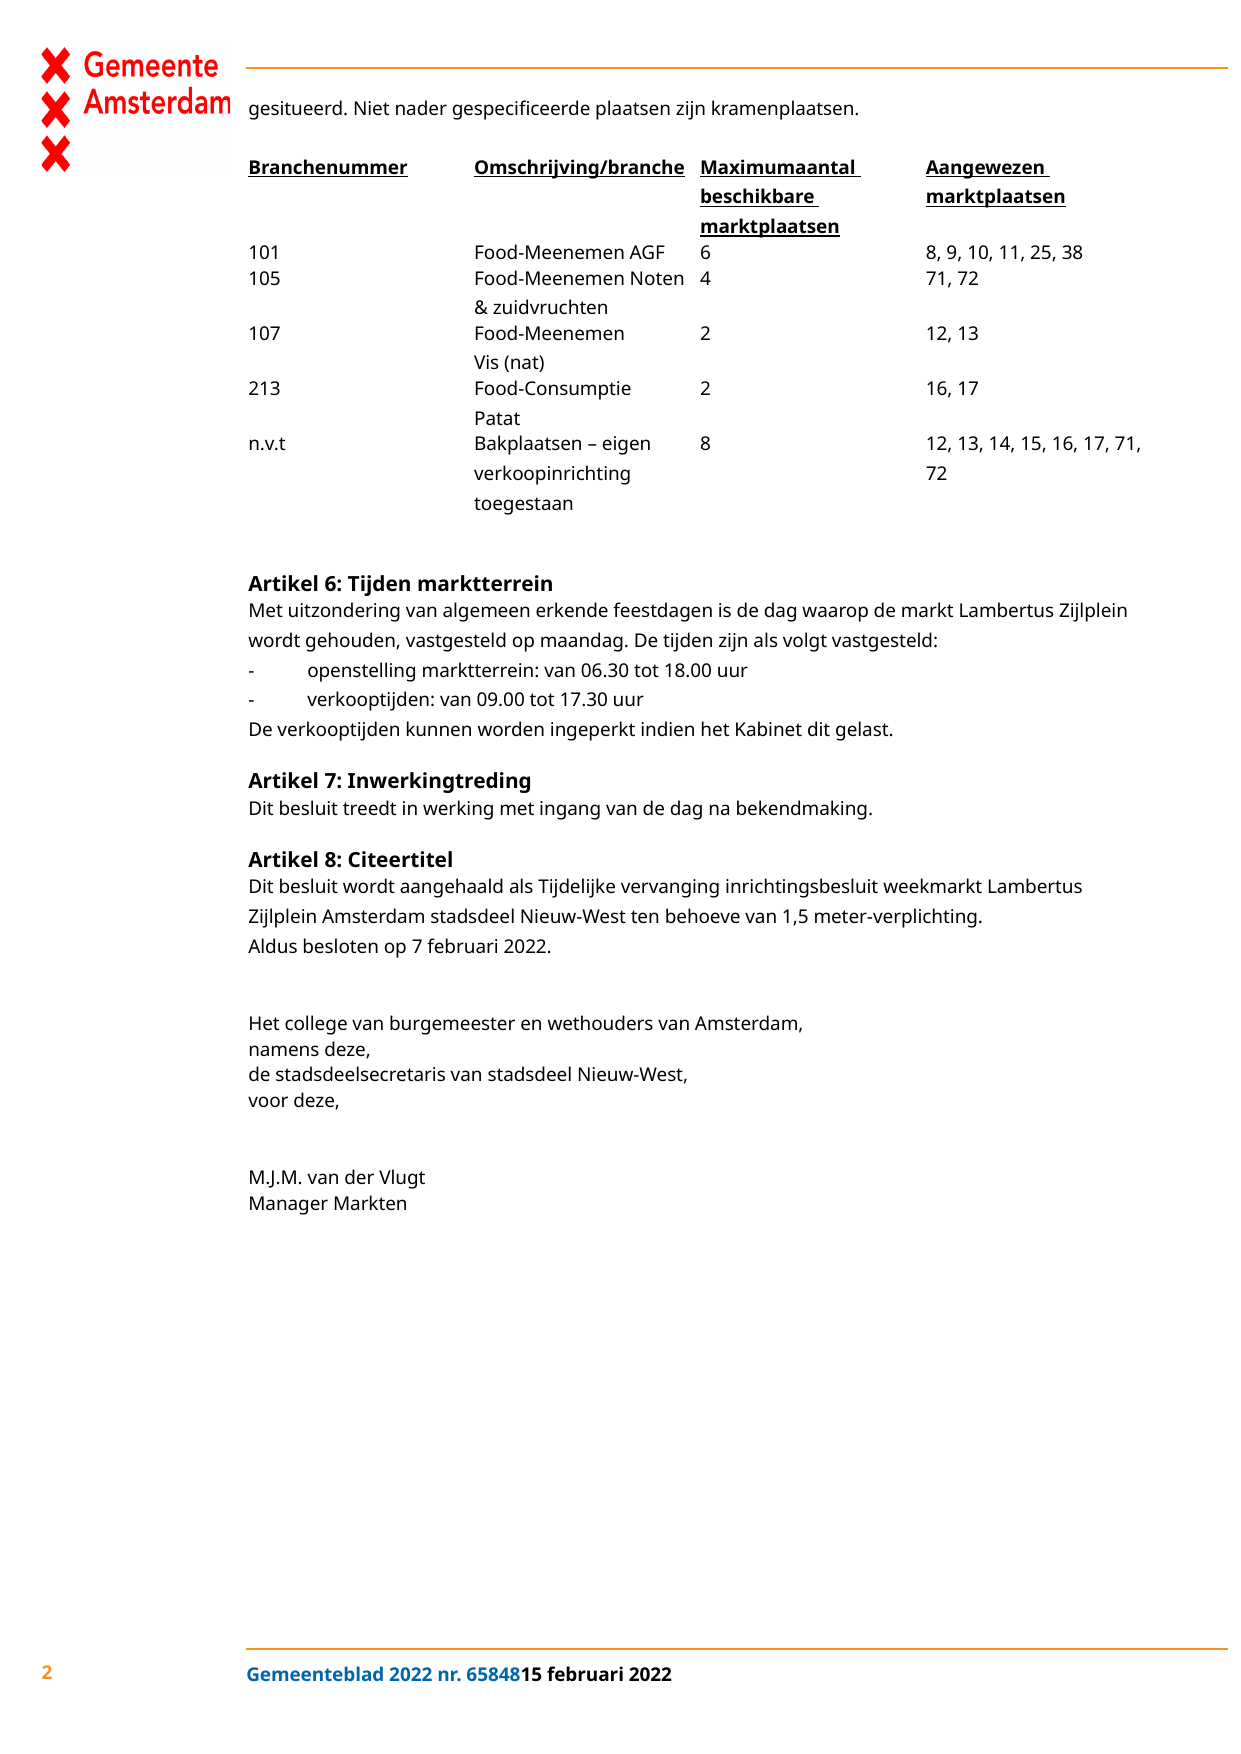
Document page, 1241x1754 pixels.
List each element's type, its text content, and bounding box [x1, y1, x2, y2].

text De verkooptijden kunnen worden ingeperkt indien het Kabinet dit gelast. [248, 716, 1152, 742]
table_cell 213 [248, 375, 474, 431]
table_cell Food-Consumptie Patat [474, 375, 700, 431]
list openstelling marktterrein: van 06.30 tot 18.00 uur [248, 657, 1152, 682]
text Het college van burgemeester en wethouders van Amsterdam, [248, 1010, 1152, 1036]
text Manager Markten [248, 1190, 1152, 1216]
table_cell 105 [248, 265, 474, 320]
text Artikel 6: Tijden marktterrein [248, 569, 1152, 598]
table_cell Food-Meenemen AGF [474, 239, 700, 265]
text voor deze, [248, 1087, 1152, 1113]
text Artikel 8: Citeertitel [248, 845, 1152, 874]
table_cell 2 [700, 375, 926, 431]
list verkooptijden: van 09.00 tot 17.30 uur [248, 686, 1152, 712]
table_cell 4 [700, 265, 926, 320]
text namens deze, [248, 1036, 1152, 1061]
table_cell 107 [248, 320, 474, 375]
text Dit besluit treedt in werking met ingang van de dag na bekendmaking. [248, 795, 1152, 821]
text Dit besluit wordt aangehaald als Tijdelijke vervanging inrichtingsbesluit weekmarkt Lambertus Zijlplein Amsterdam stadsdeel Nieuw-West ten behoeve van 1,5 meter-verplichting. [248, 874, 1152, 929]
table_cell 12, 13, 14, 15, 16, 17, 71, 72 [926, 431, 1152, 516]
text gesitueerd. Niet nader gespecificeerde plaatsen zijn kramenplaatsen. [248, 95, 1152, 121]
table_cell 8, 9, 10, 11, 25, 38 [926, 239, 1152, 265]
table_cell 2 [700, 320, 926, 375]
table_cell 101 [248, 239, 474, 265]
text M.J.M. van der Vlugt [248, 1164, 1152, 1190]
text Met uitzondering van algemeen erkende feestdagen is de dag waarop de markt Lambertus Zijlplein wordt gehouden, vastgesteld op maandag. De tijden zijn als volgt vastgesteld: [248, 598, 1152, 653]
table_header Omschrijving/branche [474, 154, 700, 239]
table_cell Food-Meenemen Noten & zuidvruchten [474, 265, 700, 320]
table_header Branchenummer [248, 154, 474, 239]
table_cell 12, 13 [926, 320, 1152, 375]
table_cell n.v.t [248, 431, 474, 516]
table_cell Food-Meenemen Vis (nat) [474, 320, 700, 375]
table_cell 8 [700, 431, 926, 516]
table_cell Bakplaatsen – eigen verkoopinrichting toegestaan [474, 431, 700, 516]
text Aldus besloten op 7 februari 2022. [248, 933, 1152, 958]
picture [41, 47, 231, 172]
table_cell 6 [700, 239, 926, 265]
text de stadsdeelsecretaris van stadsdeel Nieuw-West, [248, 1061, 1152, 1087]
table_header Aangewezen marktplaatsen [926, 154, 1152, 239]
table_cell 71, 72 [926, 265, 1152, 320]
table_header Maximumaantal beschikbare marktplaatsen [700, 154, 926, 239]
table_cell 16, 17 [926, 375, 1152, 431]
text Artikel 7: Inwerkingtreding [248, 766, 1152, 795]
